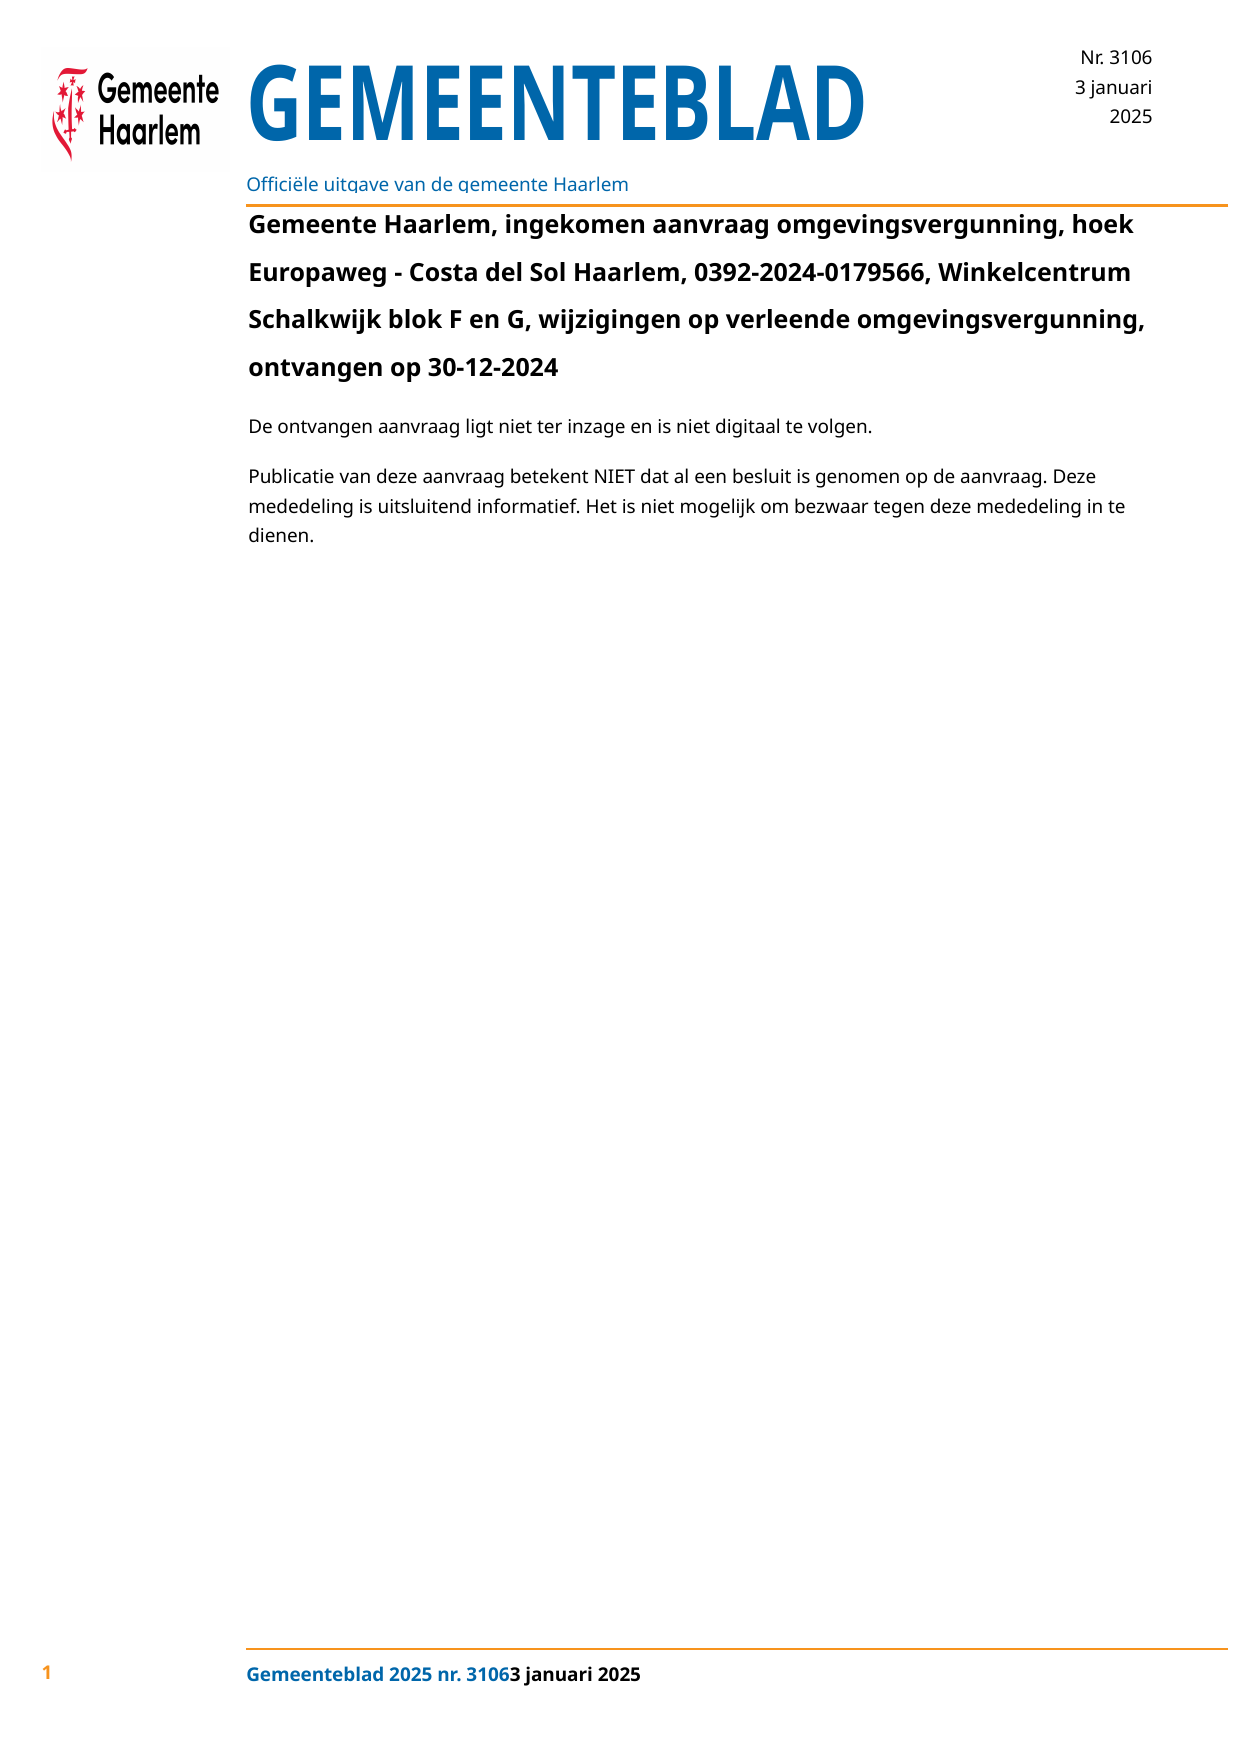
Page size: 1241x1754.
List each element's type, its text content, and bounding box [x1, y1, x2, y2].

text De ontvangen aanvraag ligt niet ter inzage en is niet digitaal te volgen. [248, 413, 1152, 439]
picture [41, 47, 231, 172]
text Gemeente Haarlem, ingekomen aanvraag omgevingsvergunning, hoek Europaweg - Costa del Sol Haarlem, 0392-2024-0179566, Winkelcentrum Schalkwijk blok F en G, wijzigingen op verleende omgevingsvergunning, ontvangen op 30-12-2024 [248, 207, 1152, 384]
text Publicatie van deze aanvraag betekent NIET dat al een besluit is genomen op de aanvraag. Deze mededeling is uitsluitend informatief. Het is niet mogelijk om bezwaar tegen deze mededeling in te dienen. [248, 463, 1152, 548]
